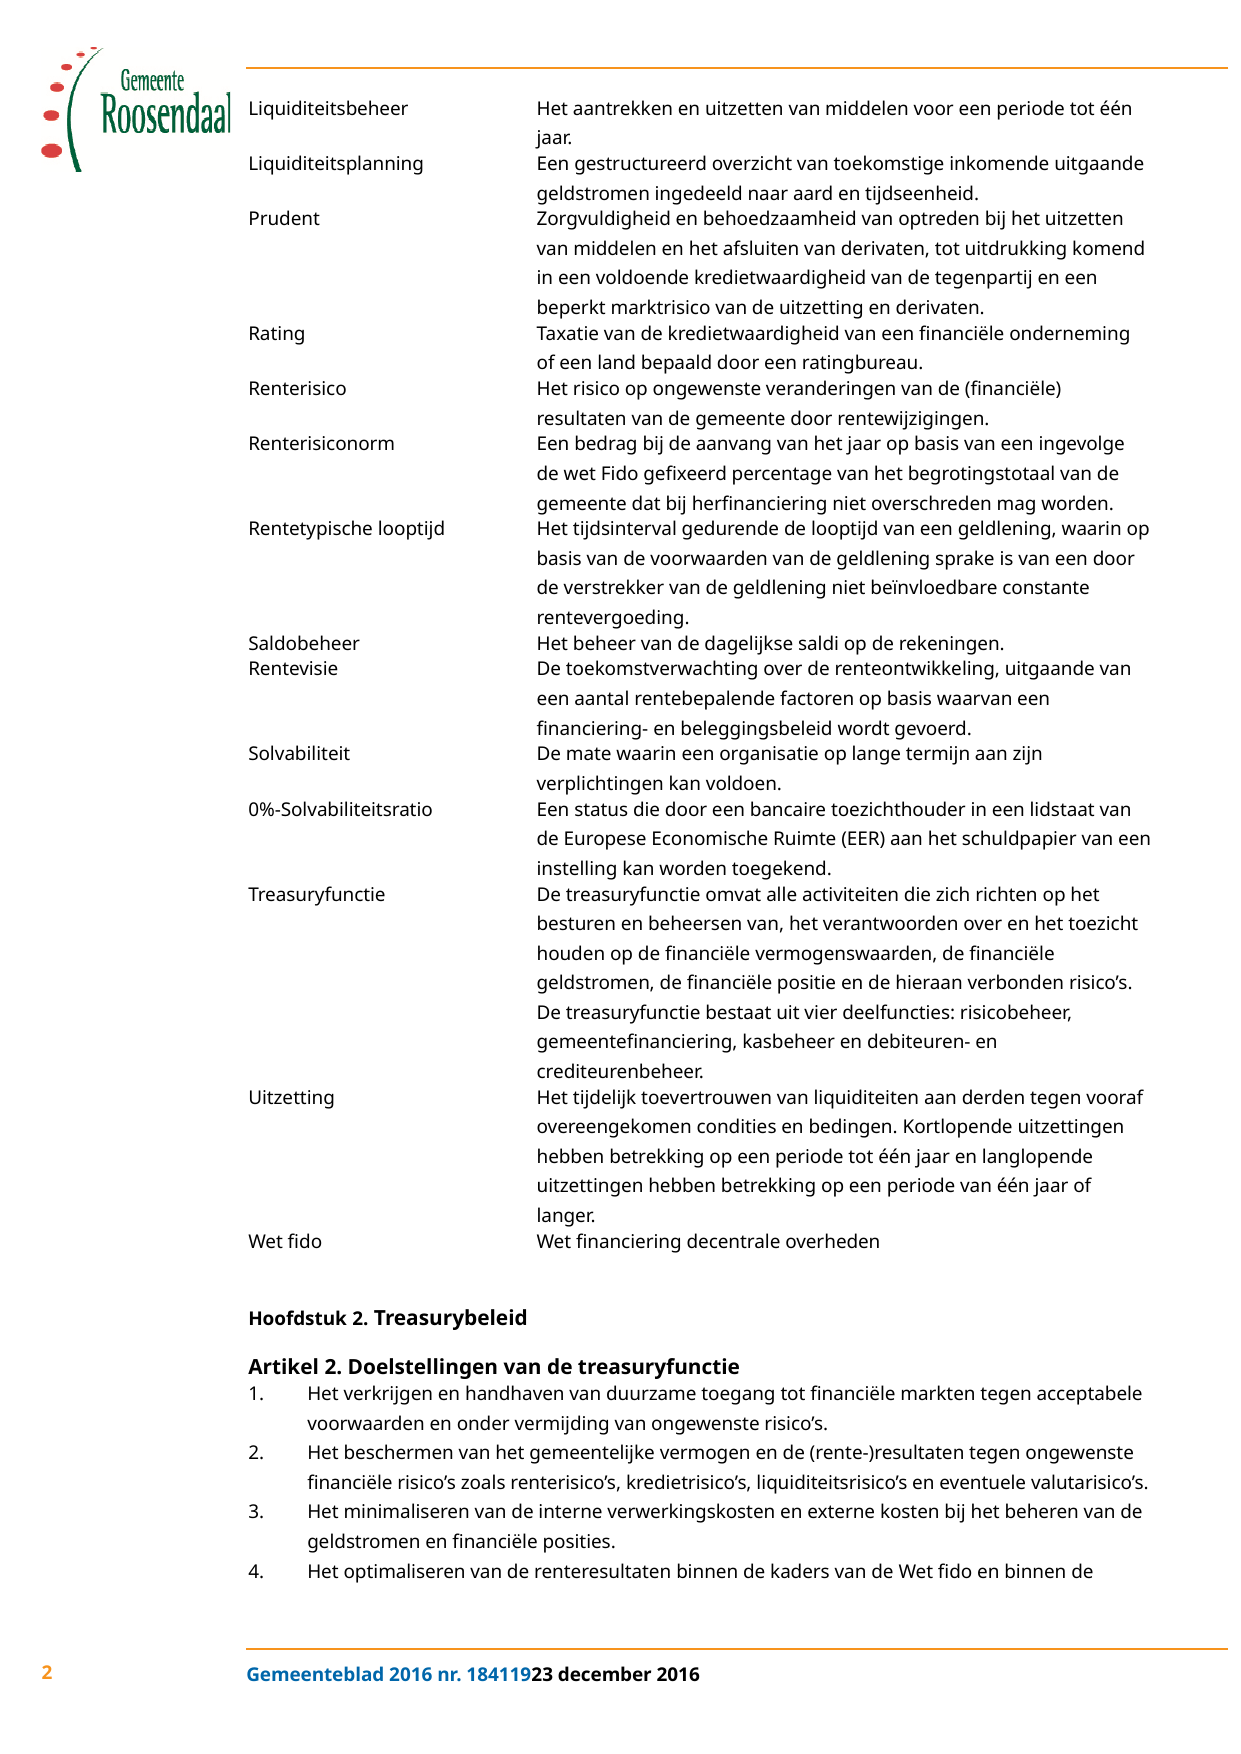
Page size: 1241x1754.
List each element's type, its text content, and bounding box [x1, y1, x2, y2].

table_cell Het tijdelijk toevertrouwen van liquiditeiten aan derden tegen vooraf overeengekomen condities en bedingen. Kortlopende uitzettingen hebben betrekking op een periode tot één jaar en langlopende uitzettingen hebben betrekking op een periode van één jaar of langer. [536, 1084, 1152, 1228]
table_cell Treasuryfunctie [248, 881, 536, 1084]
table_cell Een status die door een bancaire toezichthouder in een lidstaat van de Europese Economische Ruimte (EER) aan het schuldpapier van een instelling kan worden toegekend. [536, 796, 1152, 881]
table_cell Uitzetting [248, 1084, 536, 1228]
table_cell Taxatie van de kredietwaardigheid van een financiële onderneming of een land bepaald door een ratingbureau. [536, 320, 1152, 375]
table_cell Rating [248, 320, 536, 375]
table_cell Het beheer van de dagelijkse saldi op de rekeningen. [536, 630, 1152, 656]
table_cell Saldobeheer [248, 630, 536, 656]
table_cell Rentevisie [248, 656, 536, 741]
table_cell Zorgvuldigheid en behoedzaamheid van optreden bij het uitzetten van middelen en het afsluiten van derivaten, tot uitdrukking komend in een voldoende kredietwaardigheid van de tegenpartij en een beperkt marktrisico van de uitzetting en derivaten. [536, 205, 1152, 320]
table_cell Het risico op ongewenste veranderingen van de (financiële) resultaten van de gemeente door rentewijzigingen. [536, 375, 1152, 431]
text Hoofdstuk 2. Treasurybeleid [248, 1303, 1152, 1331]
table_cell Liquiditeitsplanning [248, 150, 536, 205]
picture [41, 47, 231, 172]
table_cell Rentetypische looptijd [248, 515, 536, 630]
table_cell Renterisiconorm [248, 431, 536, 515]
table_cell De mate waarin een organisatie op lange termijn aan zijn verplichtingen kan voldoen. [536, 741, 1152, 796]
list Het verkrijgen en handhaven van duurzame toegang tot financiële markten tegen acceptabele voorwaarden en onder vermijding van ongewenste risico’s. [248, 1380, 1152, 1436]
table_cell De toekomstverwachting over de renteontwikkeling, uitgaande van een aantal rentebepalende factoren op basis waarvan een financiering- en beleggingsbeleid wordt gevoerd. [536, 656, 1152, 741]
table_cell De treasuryfunctie omvat alle activiteiten die zich richten op het besturen en beheersen van, het verantwoorden over en het toezicht houden op de financiële vermogenswaarden, de financiële geldstromen, de financiële positie en de hieraan verbonden risico’s. De treasuryfunctie bestaat uit vier deelfuncties: risicobeheer, gemeentefinanciering, kasbeheer en debiteuren- en crediteurenbeheer. [536, 881, 1152, 1084]
table_cell Renterisico [248, 375, 536, 431]
list Het optimaliseren van de renteresultaten binnen de kaders van de Wet fido en binnen de [248, 1558, 1152, 1583]
table_cell 0%-Solvabiliteitsratio [248, 796, 536, 881]
table_cell Wet financiering decentrale overheden [536, 1228, 1152, 1254]
table_cell Het tijdsinterval gedurende de looptijd van een geldlening, waarin op basis van de voorwaarden van de geldlening sprake is van een door de verstrekker van de geldlening niet beïnvloedbare constante rentevergoeding. [536, 515, 1152, 630]
table_cell Wet fido [248, 1228, 536, 1254]
table_cell Een gestructureerd overzicht van toekomstige inkomende uitgaande geldstromen ingedeeld naar aard en tijdseenheid. [536, 150, 1152, 205]
table_cell Het aantrekken en uitzetten van middelen voor een periode tot één jaar. [536, 95, 1152, 150]
table_cell Liquiditeitsbeheer [248, 95, 536, 150]
table_cell Solvabiliteit [248, 741, 536, 796]
list Het minimaliseren van de interne verwerkingskosten en externe kosten bij het beheren van de geldstromen en financiële posities. [248, 1499, 1152, 1554]
text Artikel 2. Doelstellingen van de treasuryfunctie [248, 1352, 1152, 1380]
table_cell Een bedrag bij de aanvang van het jaar op basis van een ingevolge de wet Fido gefixeerd percentage van het begrotingstotaal van de gemeente dat bij herfinanciering niet overschreden mag worden. [536, 431, 1152, 515]
list Het beschermen van het gemeentelijke vermogen en de (rente-)resultaten tegen ongewenste financiële risico’s zoals renterisico’s, kredietrisico’s, liquiditeitsrisico’s en eventuele valutarisico’s. [248, 1439, 1152, 1495]
table_cell Prudent [248, 205, 536, 320]
